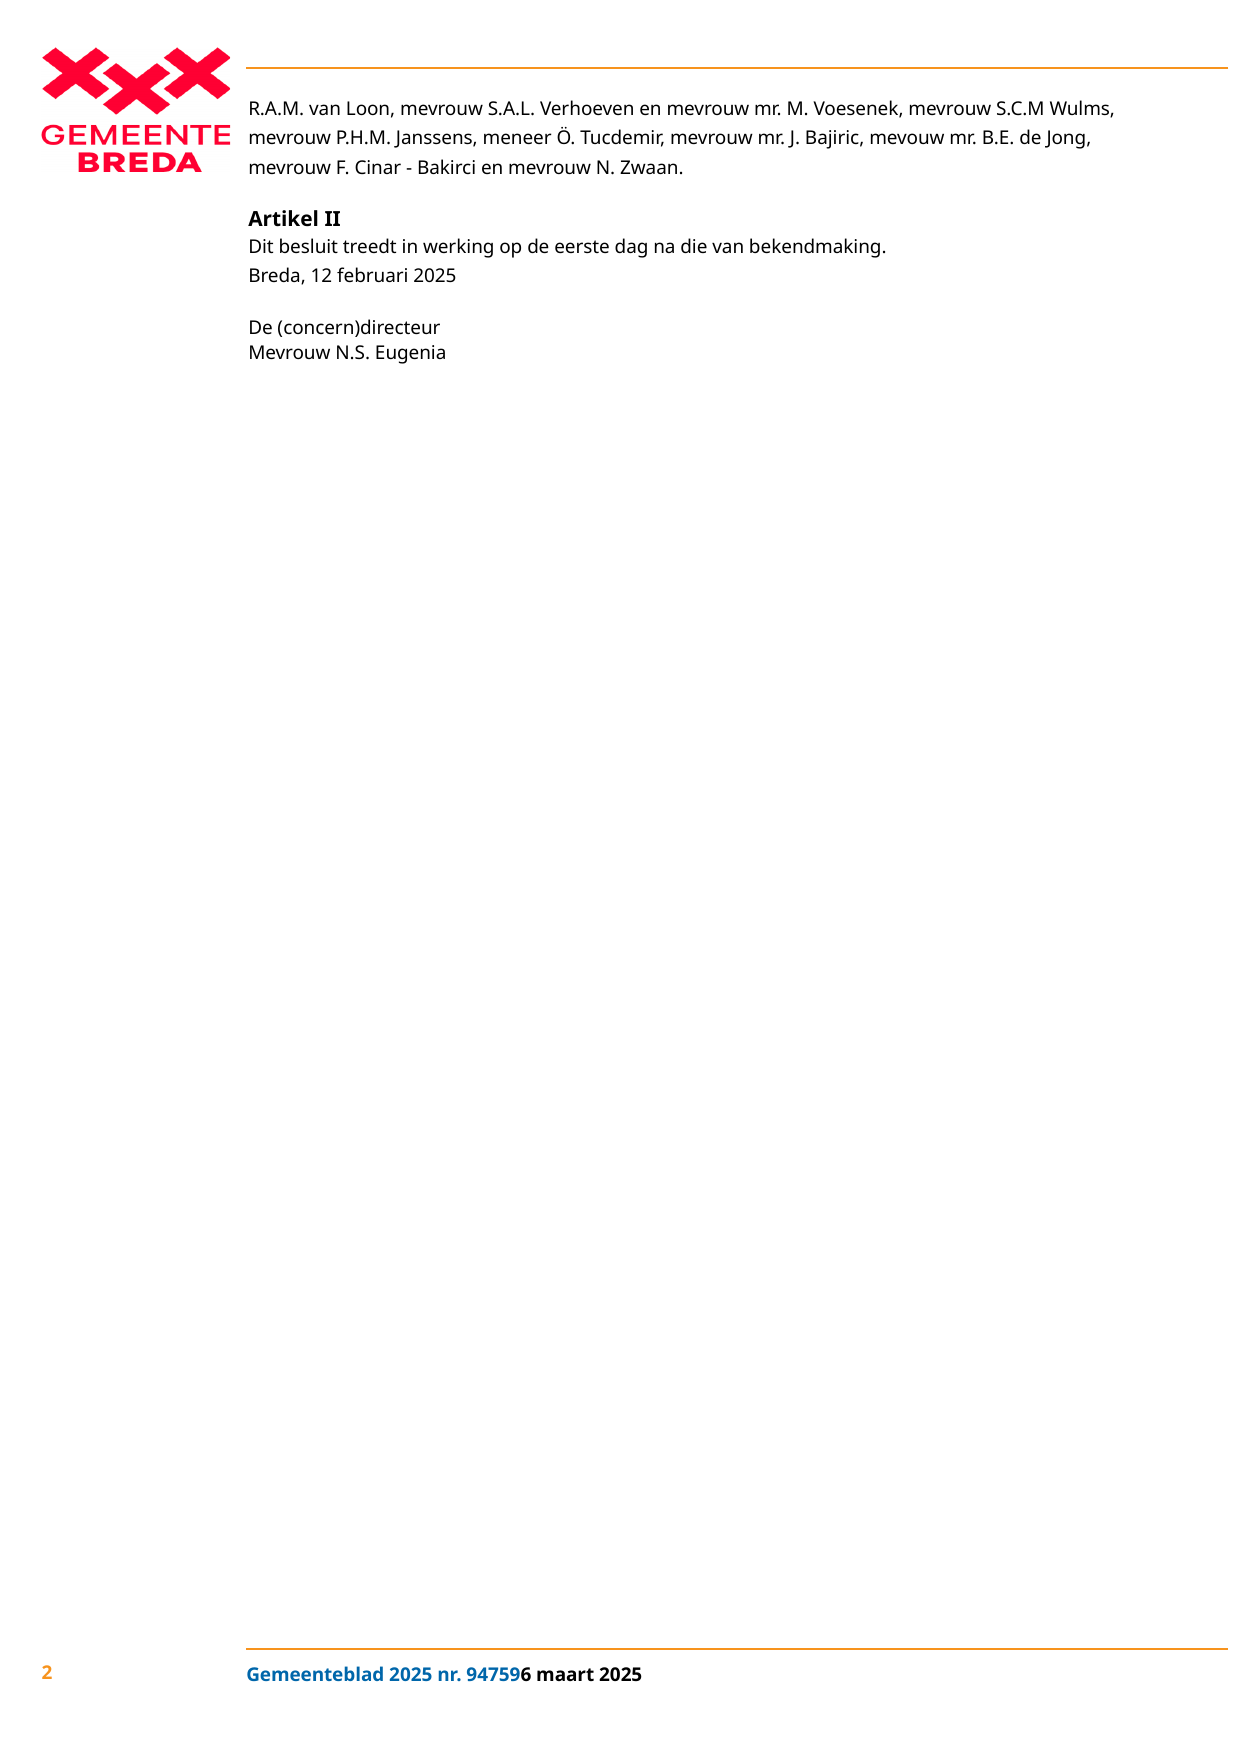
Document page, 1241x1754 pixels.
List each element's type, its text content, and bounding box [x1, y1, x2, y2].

text Mevrouw N.S. Eugenia [248, 339, 1152, 365]
text Dit besluit treedt in werking op de eerste dag na die van bekendmaking. [248, 233, 1152, 258]
text Breda, 12 februari 2025 [248, 262, 1152, 288]
picture [41, 47, 231, 172]
text Artikel II [248, 204, 1152, 233]
text De (concern)directeur [248, 314, 1152, 339]
text R.A.M. van Loon, mevrouw S.A.L. Verhoeven en mevrouw mr. M. Voesenek, mevrouw S.C.M Wulms, mevrouw P.H.M. Janssens, meneer Ö. Tucdemir, mevrouw mr. J. Bajiric, mevouw mr. B.E. de Jong, mevrouw F. Cinar - Bakirci en mevrouw N. Zwaan. [248, 95, 1152, 180]
